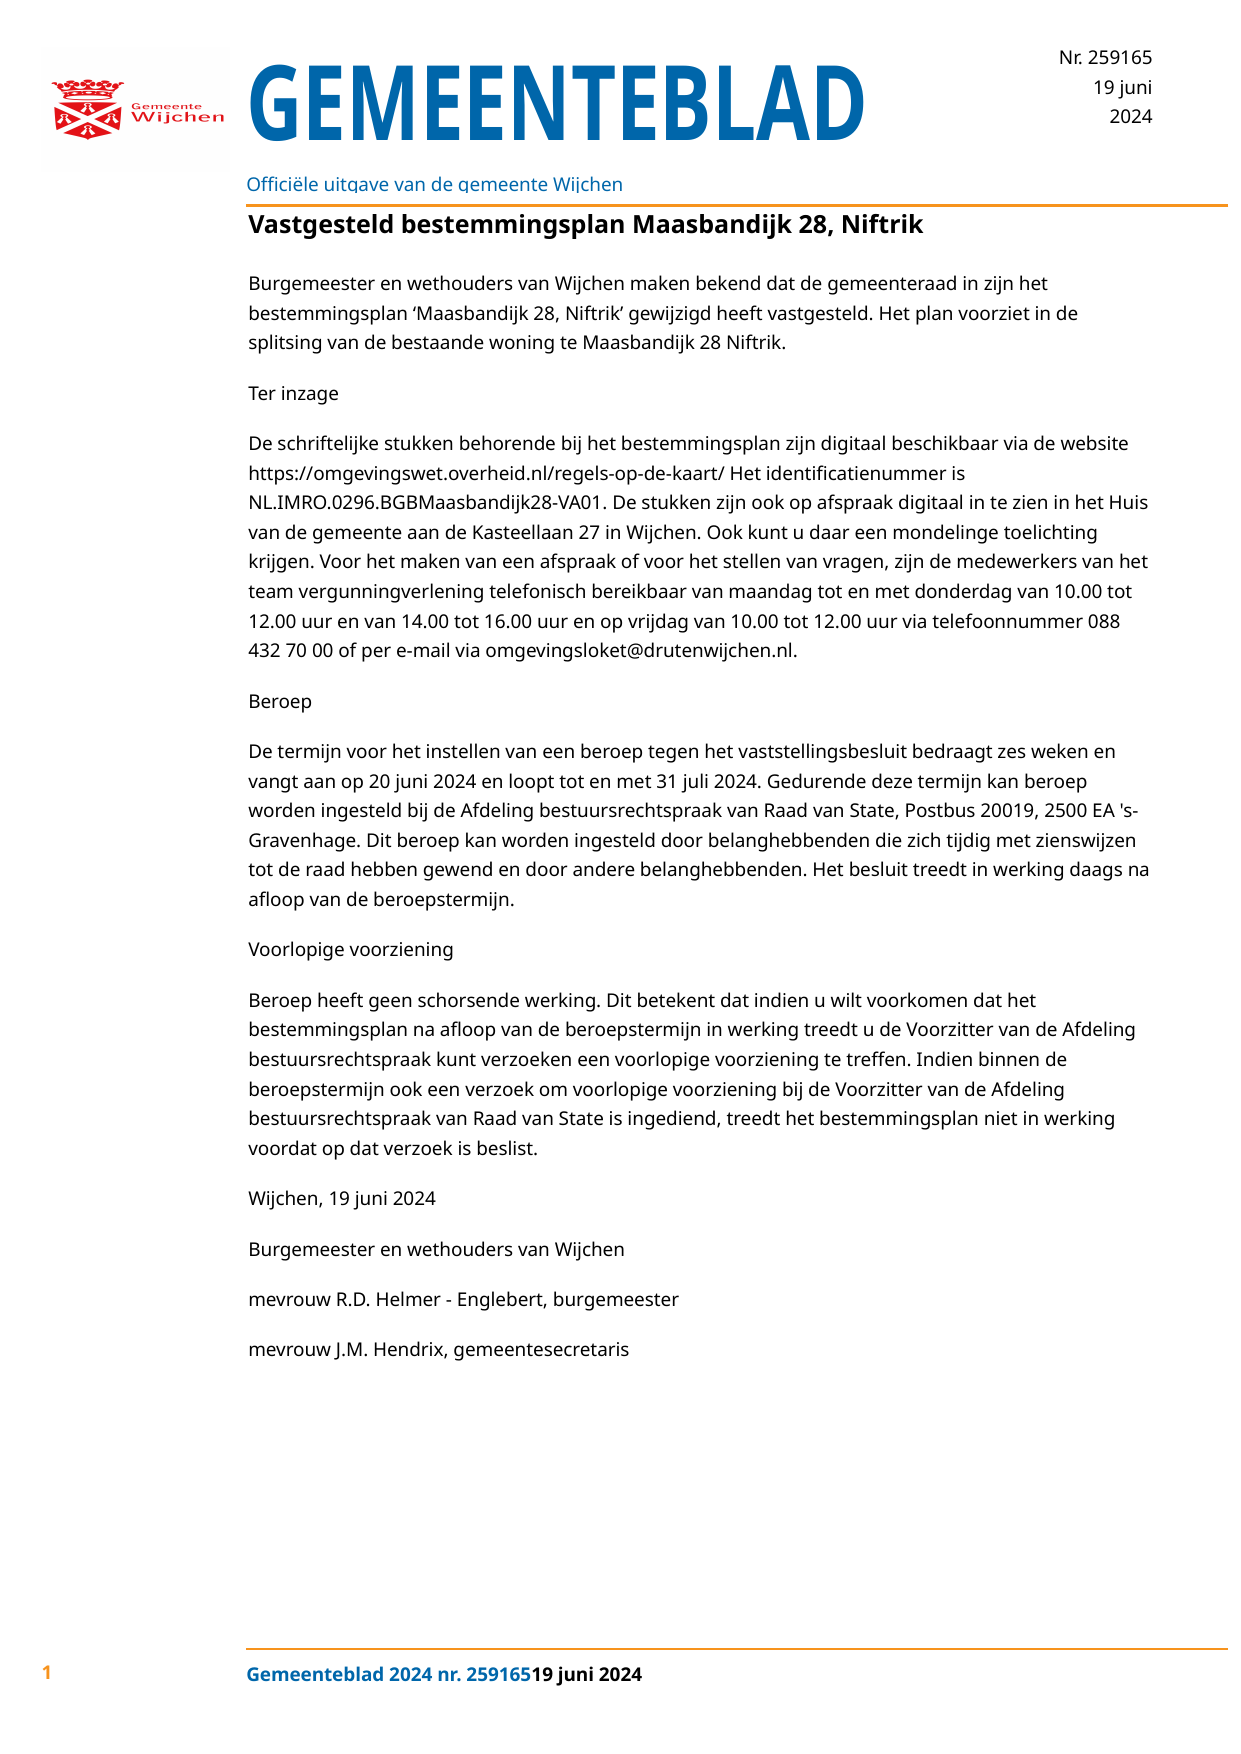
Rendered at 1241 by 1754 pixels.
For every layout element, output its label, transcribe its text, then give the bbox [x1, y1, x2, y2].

text Beroep heeft geen schorsende werking. Dit betekent dat indien u wilt voorkomen dat het bestemmingsplan na afloop van de beroepstermijn in werking treedt u de Voorzitter van de Afdeling bestuursrechtspraak kunt verzoeken een voorlopige voorziening te treffen. Indien binnen de beroepstermijn ook een verzoek om voorlopige voorziening bij de Voorzitter van de Afdeling bestuursrechtspraak van Raad van State is ingediend, treedt het bestemmingsplan niet in werking voordat op dat verzoek is beslist. [248, 987, 1152, 1161]
text Ter inzage [248, 380, 1152, 406]
text De termijn voor het instellen van een beroep tegen het vaststellingsbesluit bedraagt zes weken en vangt aan op 20 juni 2024 en loopt tot en met 31 juli 2024. Gedurende deze termijn kan beroep worden ingesteld bij de Afdeling bestuursrechtspraak van Raad van State, Postbus 20019, 2500 EA 's-Gravenhage. Dit beroep kan worden ingesteld door belanghebbenden die zich tijdig met zienswijzen tot de raad hebben gewend en door andere belanghebbenden. Het besluit treedt in werking daags na afloop van de beroepstermijn. [248, 738, 1152, 912]
text mevrouw R.D. Helmer - Englebert, burgemeester [248, 1286, 1152, 1312]
text Burgemeester en wethouders van Wijchen [248, 1236, 1152, 1261]
text Vastgesteld bestemmingsplan Maasbandijk 28, Niftrik [248, 207, 1152, 241]
text Voorlopige voorziening [248, 937, 1152, 962]
text Beroep [248, 688, 1152, 713]
text Burgemeester en wethouders van Wijchen maken bekend dat de gemeenteraad in zijn het bestemmingsplan ‘Maasbandijk 28, Niftrik’ gewijzigd heeft vastgesteld. Het plan voorziet in de splitsing van de bestaande woning te Maasbandijk 28 Niftrik. [248, 270, 1152, 355]
text Wijchen, 19 juni 2024 [248, 1185, 1152, 1211]
text De schriftelijke stukken behorende bij het bestemmingsplan zijn digitaal beschikbaar via de website https://omgevingswet.overheid.nl/regels-op-de-kaart/ Het identificatienummer is NL.IMRO.0296.BGBMaasbandijk28-VA01. De stukken zijn ook op afspraak digitaal in te zien in het Huis van de gemeente aan de Kasteellaan 27 in Wijchen. Ook kunt u daar een mondelinge toelichting krijgen. Voor het maken van een afspraak of voor het stellen van vragen, zijn de medewerkers van het team vergunningverlening telefonisch bereikbaar van maandag tot en met donderdag van 10.00 tot 12.00 uur en van 14.00 tot 16.00 uur en op vrijdag van 10.00 tot 12.00 uur via telefoonnummer 088 432 70 00 of per e-mail via omgevingsloket@drutenwijchen.nl. [248, 430, 1152, 663]
picture [41, 47, 231, 172]
text mevrouw J.M. Hendrix, gemeentesecretaris [248, 1337, 1152, 1362]
